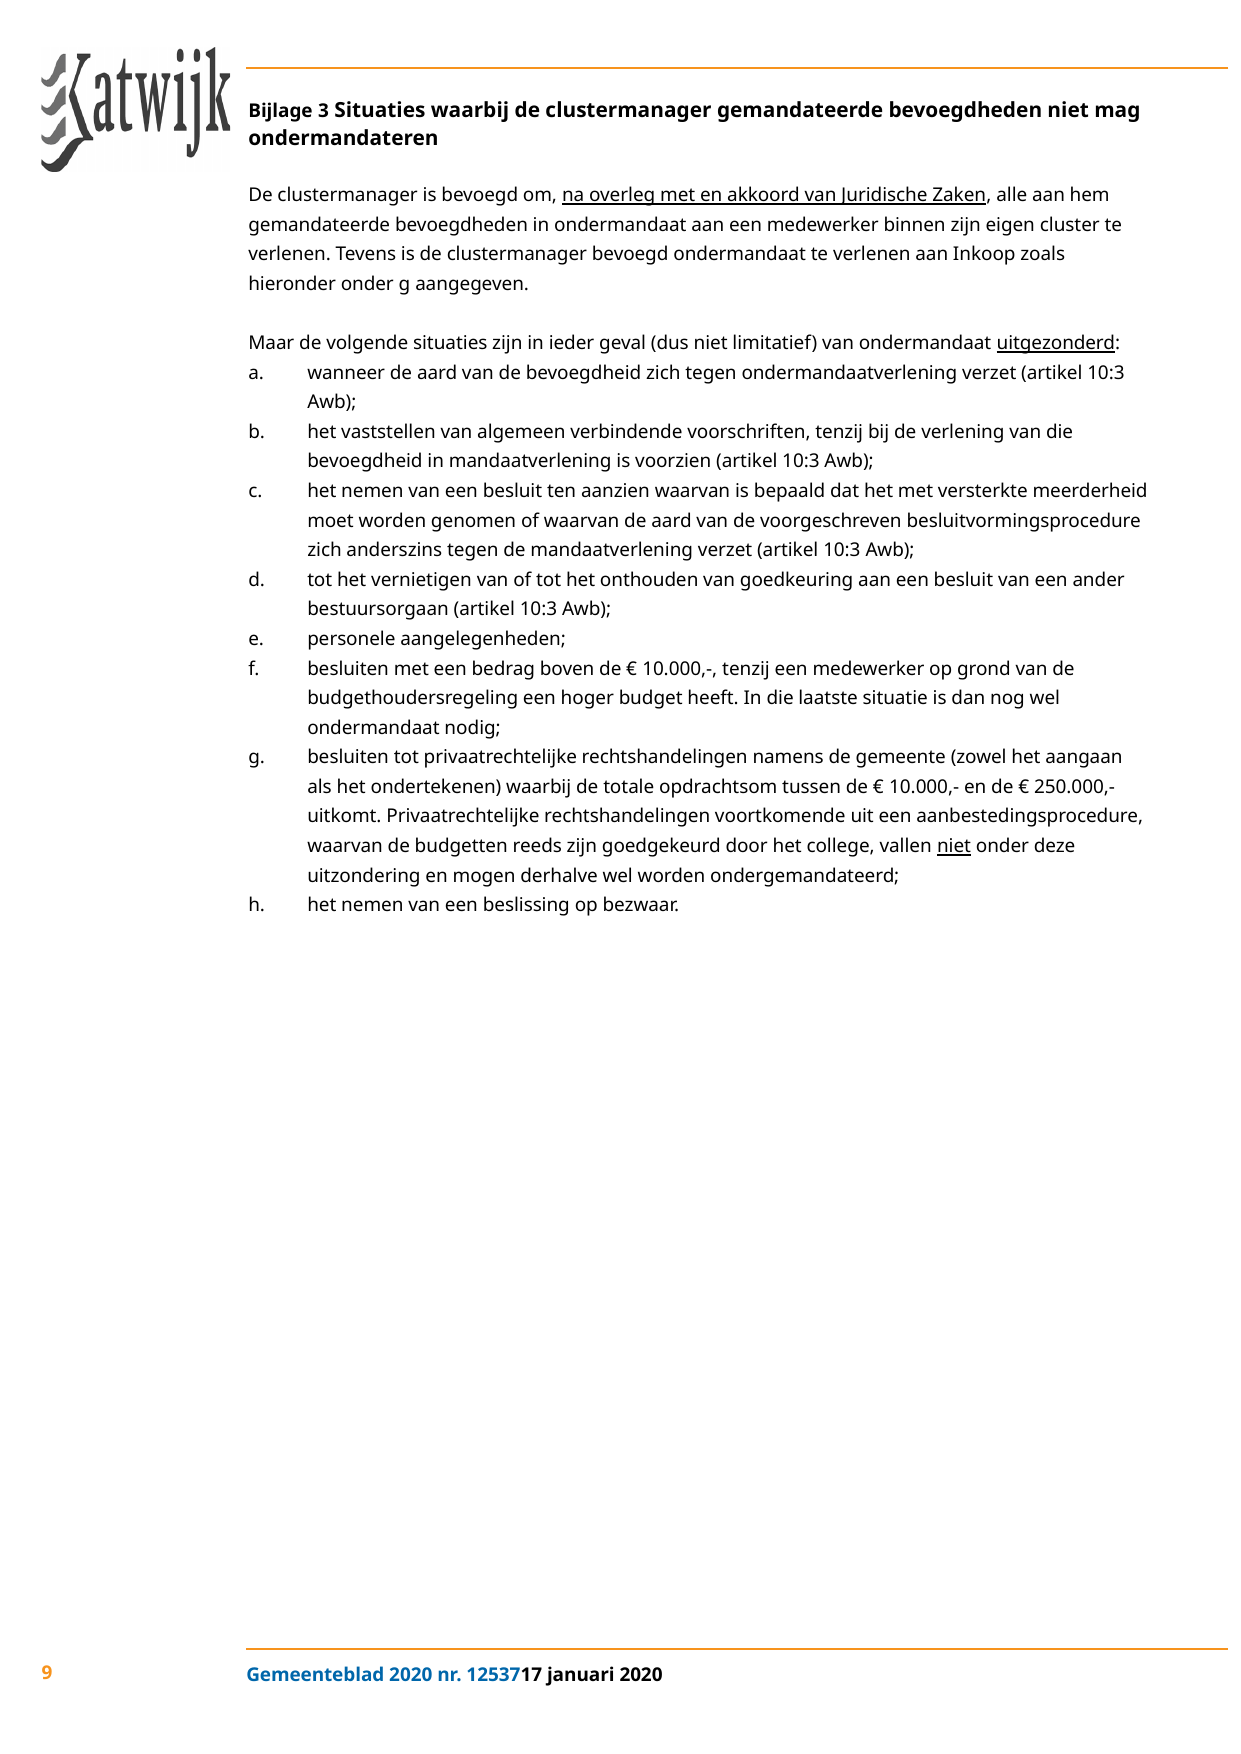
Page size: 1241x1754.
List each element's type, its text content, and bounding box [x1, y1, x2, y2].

list het nemen van een beslissing op bezwaar. [248, 891, 1152, 917]
list het nemen van een besluit ten aanzien waarvan is bepaald dat het met versterkte meerderheid moet worden genomen of waarvan de aard van de voorgeschreven besluitvormingsprocedure zich anderszins tegen de mandaatverlening verzet (artikel 10:3 Awb); [248, 477, 1152, 562]
list besluiten tot privaatrechtelijke rechtshandelingen namens de gemeente (zowel het aangaan als het ondertekenen) waarbij de totale opdrachtsom tussen de € 10.000,- en de € 250.000,- uitkomt. Privaatrechtelijke rechtshandelingen voortkomende uit een aanbestedingsprocedure, waarvan de budgetten reeds zijn goedgekeurd door het college, vallen niet onder deze uitzondering en mogen derhalve wel worden ondergemandateerd; [248, 743, 1152, 887]
list besluiten met een bedrag boven de € 10.000,-, tenzij een medewerker op grond van de budgethoudersregeling een hoger budget heeft. In die laatste situatie is dan nog wel ondermandaat nodig; [248, 655, 1152, 739]
list wanneer de aard van de bevoegdheid zich tegen ondermandaatverlening verzet (artikel 10:3 Awb); [248, 359, 1152, 414]
picture [41, 47, 231, 172]
text De clustermanager is bevoegd om, na overleg met en akkoord van Juridische Zaken, alle aan hem gemandateerde bevoegdheden in ondermandaat aan een medewerker binnen zijn eigen cluster te verlenen. Tevens is de clustermanager bevoegd ondermandaat te verlenen aan Inkoop zoals hieronder onder g aangegeven. [248, 181, 1152, 296]
text Bijlage 3 Situaties waarbij de clustermanager gemandateerde bevoegdheden niet mag ondermandateren [248, 95, 1152, 152]
list tot het vernietigen van of tot het onthouden van goedkeuring aan een besluit van een ander bestuursorgaan (artikel 10:3 Awb); [248, 566, 1152, 621]
list personele aangelegenheden; [248, 625, 1152, 651]
text Maar de volgende situaties zijn in ieder geval (dus niet limitatief) van ondermandaat uitgezonderd: [248, 329, 1152, 355]
list het vaststellen van algemeen verbindende voorschriften, tenzij bij de verlening van die bevoegdheid in mandaatverlening is voorzien (artikel 10:3 Awb); [248, 418, 1152, 473]
